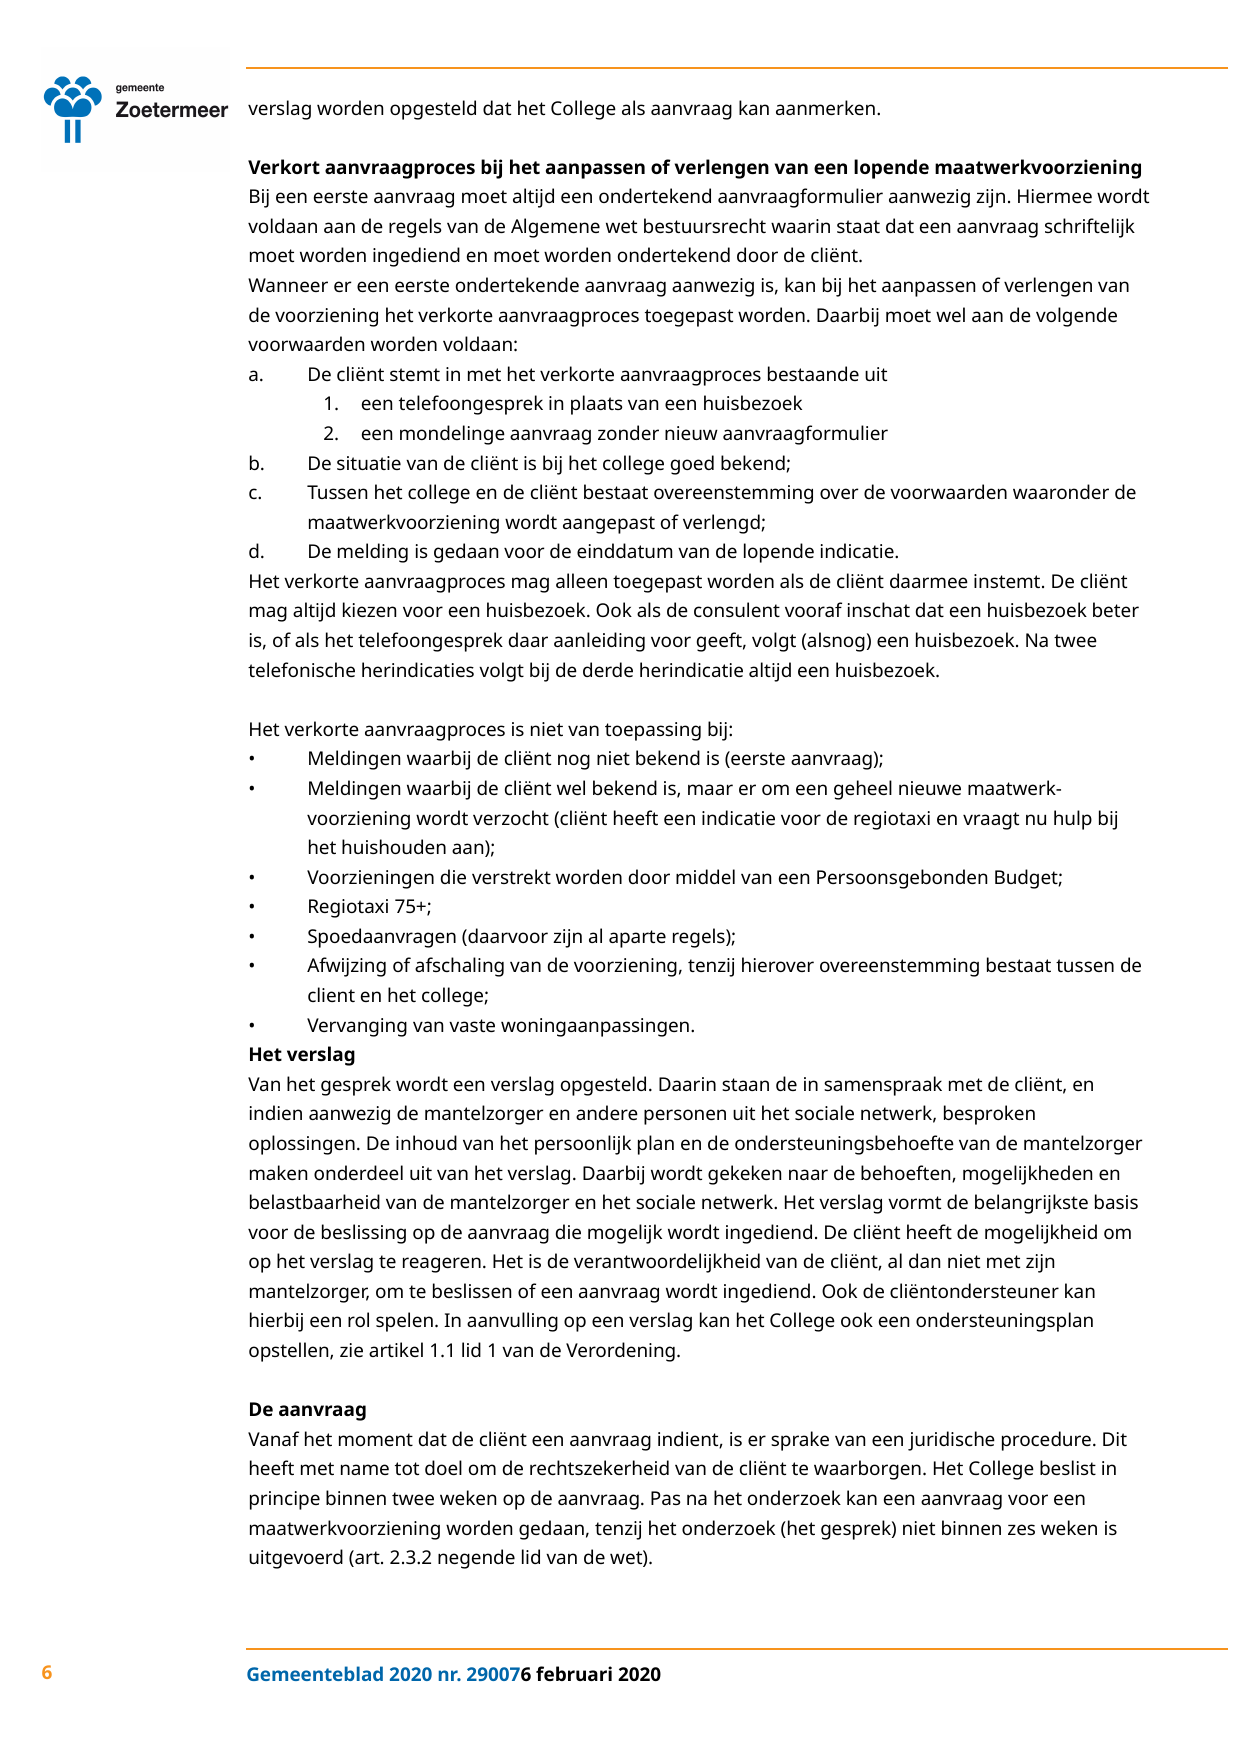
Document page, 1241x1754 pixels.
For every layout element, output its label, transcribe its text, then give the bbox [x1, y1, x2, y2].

text verslag worden opgesteld dat het College als aanvraag kan aanmerken. [248, 95, 1152, 121]
list een telefoongesprek in plaats van een huisbezoek [323, 391, 1152, 416]
text De aanvraag [248, 1396, 1152, 1422]
list Afwijzing of afschaling van de voorziening, tenzij hierover overeenstemming bestaat tussen de client en het college; [248, 953, 1152, 1008]
text Vanaf het moment dat de cliënt een aanvraag indient, is er sprake van een juridische procedure. Dit heeft met name tot doel om de rechtszekerheid van de cliënt te waarborgen. Het College beslist in principe binnen twee weken op de aanvraag. Pas na het onderzoek kan een aanvraag voor een maatwerkvoorziening worden gedaan, tenzij het onderzoek (het gesprek) niet binnen zes weken is uitgevoerd (art. 2.3.2 negende lid van de wet). [248, 1426, 1152, 1570]
list Voorzieningen die verstrekt worden door middel van een Persoonsgebonden Budget; [248, 864, 1152, 890]
text Het verkorte aanvraagproces is niet van toepassing bij: [248, 716, 1152, 742]
list Tussen het college en de cliënt bestaat overeenstemming over de voorwaarden waaronder de maatwerkvoorziening wordt aangepast of verlengd; [248, 479, 1152, 535]
list Vervanging van vaste woningaanpassingen. [248, 1012, 1152, 1038]
text Bij een eerste aanvraag moet altijd een ondertekend aanvraagformulier aanwezig zijn. Hiermee wordt voldaan aan de regels van de Algemene wet bestuursrecht waarin staat dat een aanvraag schriftelijk moet worden ingediend en moet worden ondertekend door de cliënt. [248, 183, 1152, 268]
list een mondelinge aanvraag zonder nieuw aanvraagformulier [323, 420, 1152, 446]
list Regiotaxi 75+; [248, 893, 1152, 919]
list De melding is gedaan voor de einddatum van de lopende indicatie. [248, 538, 1152, 564]
picture [41, 47, 231, 172]
text Verkort aanvraagproces bij het aanpassen of verlengen van een lopende maatwerkvoorziening [248, 154, 1152, 180]
list De situatie van de cliënt is bij het college goed bekend; [248, 450, 1152, 476]
list Meldingen waarbij de cliënt nog niet bekend is (eerste aanvraag); [248, 746, 1152, 771]
text Van het gesprek wordt een verslag opgesteld. Daarin staan de in samenspraak met de cliënt, en indien aanwezig de mantelzorger en andere personen uit het sociale netwerk, besproken oplossingen. De inhoud van het persoonlijk plan en de ondersteuningsbehoefte van de mantelzorger maken onderdeel uit van het verslag. Daarbij wordt gekeken naar de behoeften, mogelijkheden en belastbaarheid van de mantelzorger en het sociale netwerk. Het verslag vormt de belangrijkste basis voor de beslissing op de aanvraag die mogelijk wordt ingediend. De cliënt heeft de mogelijkheid om op het verslag te reageren. Het is de verantwoordelijkheid van de cliënt, al dan niet met zijn mantelzorger, om te beslissen of een aanvraag wordt ingediend. Ook de cliëntondersteuner kan hierbij een rol spelen. In aanvulling op een verslag kan het College ook een ondersteuningsplan opstellen, zie artikel 1.1 lid 1 van de Verordening. [248, 1071, 1152, 1363]
list Meldingen waarbij de cliënt wel bekend is, maar er om een geheel nieuwe maatwerk-voorziening wordt verzocht (cliënt heeft een indicatie voor de regiotaxi en vraagt nu hulp bij het huishouden aan); [248, 775, 1152, 860]
list De cliënt stemt in met het verkorte aanvraagproces bestaande uit [248, 361, 1152, 387]
text Wanneer er een eerste ondertekende aanvraag aanwezig is, kan bij het aanpassen of verlengen van de voorziening het verkorte aanvraagproces toegepast worden. Daarbij moet wel aan de volgende voorwaarden worden voldaan: [248, 272, 1152, 357]
text Het verslag [248, 1041, 1152, 1067]
text Het verkorte aanvraagproces mag alleen toegepast worden als de cliënt daarmee instemt. De cliënt mag altijd kiezen voor een huisbezoek. Ook als de consulent vooraf inschat dat een huisbezoek beter is, of als het telefoongesprek daar aanleiding voor geeft, volgt (alsnog) een huisbezoek. Na twee telefonische herindicaties volgt bij de derde herindicatie altijd een huisbezoek. [248, 568, 1152, 683]
list Spoedaanvragen (daarvoor zijn al aparte regels); [248, 923, 1152, 949]
